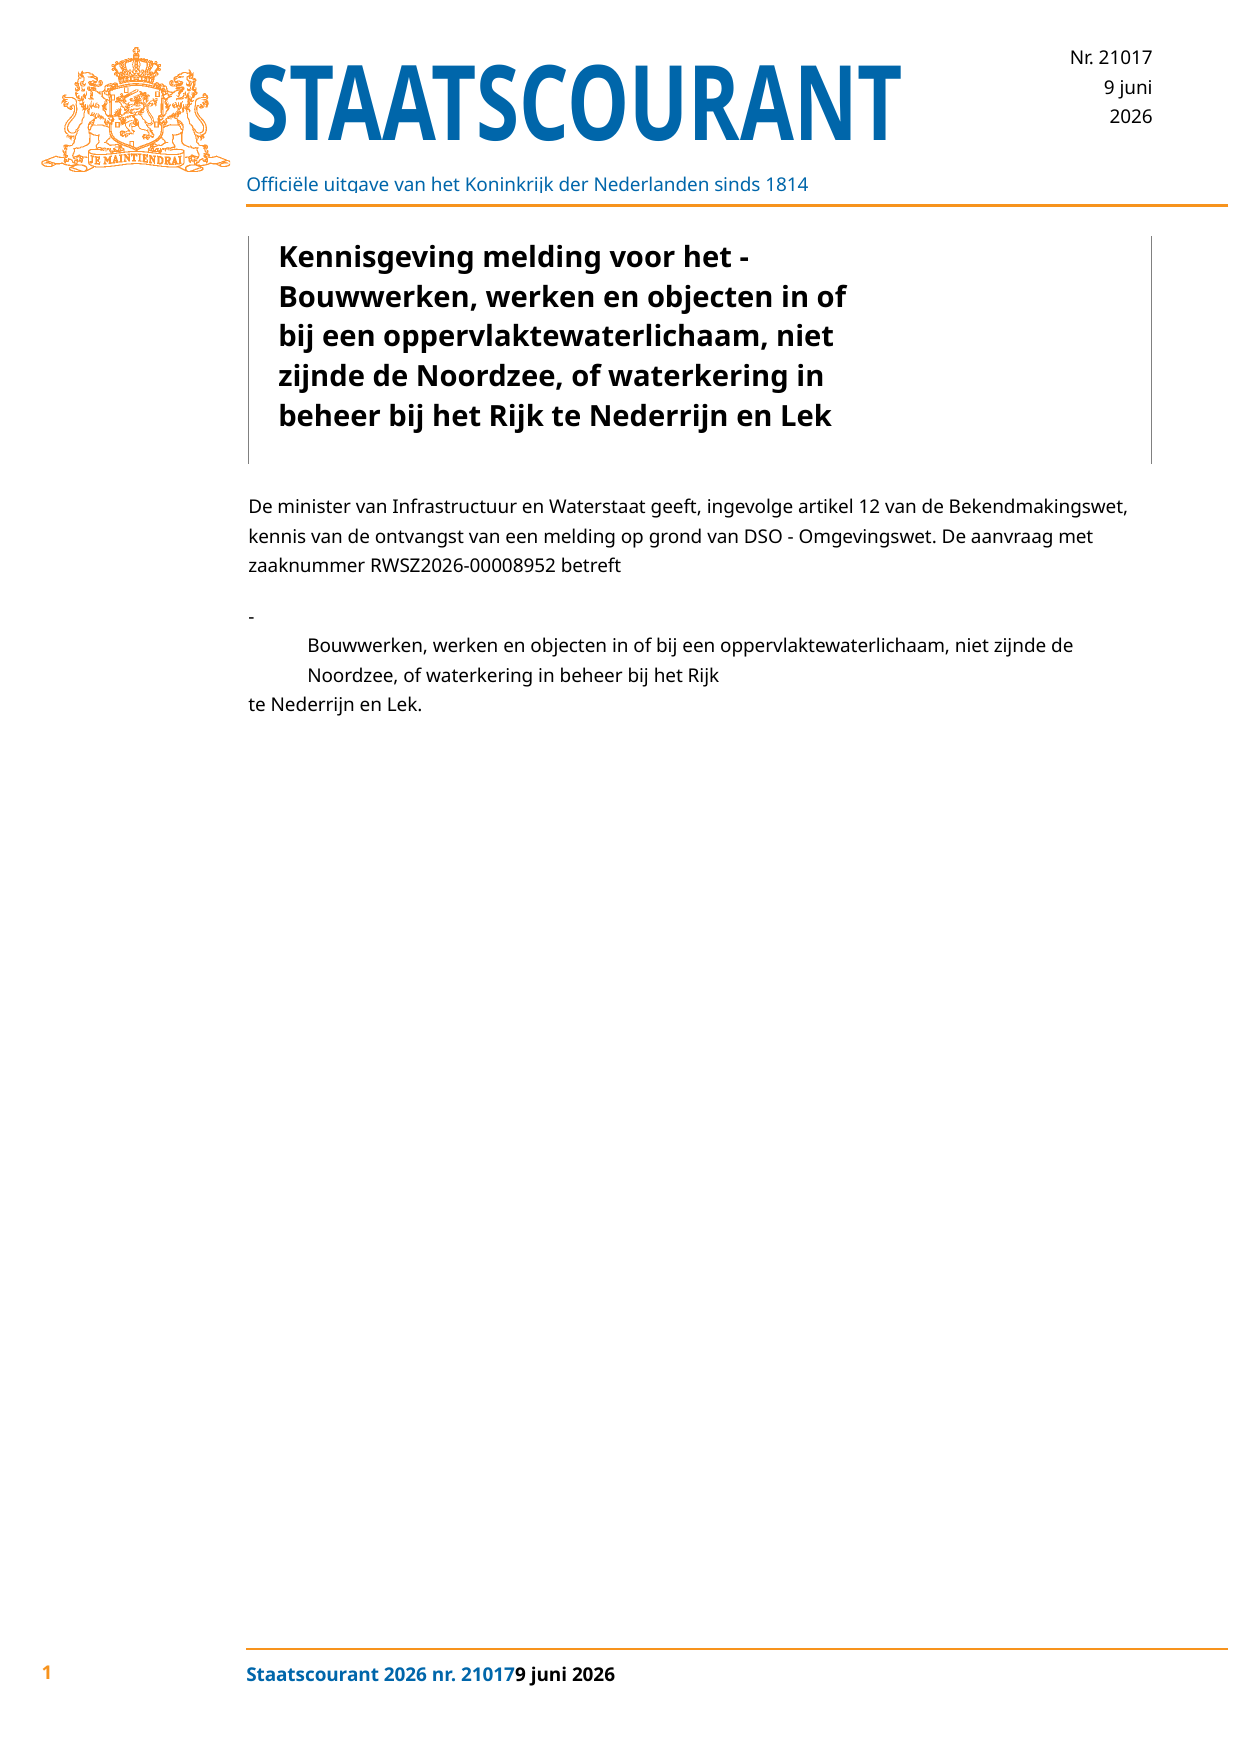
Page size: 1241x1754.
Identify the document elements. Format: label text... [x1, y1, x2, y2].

list Bouwwerken, werken en objecten in of bij een oppervlaktewaterlichaam, niet zijnde de Noordzee, of waterkering in beheer bij het Rijk [248, 632, 1152, 688]
picture [912, 236, 1090, 414]
text te Nederrijn en Lek. [248, 692, 1152, 717]
table_header [850, 414, 1151, 464]
table_header Kennisgeving melding voor het -Bouwwerken, werken en objecten in of bij een oppervlaktewaterlichaam, niet zijnde de Noordzee, of waterkering in beheer bij het Rijk te Nederrijn en Lek [249, 236, 850, 464]
table_header [1090, 236, 1151, 413]
picture [41, 47, 231, 172]
table_header [850, 236, 912, 413]
text De minister van Infrastructuur en Waterstaat geeft, ingevolge artikel 12 van de Bekendmakingswet, kennis van de ontvangst van een melding op grond van DSO - Omgevingswet. De aanvraag met zaaknummer RWSZ2026-00008952 betreft [248, 493, 1152, 578]
